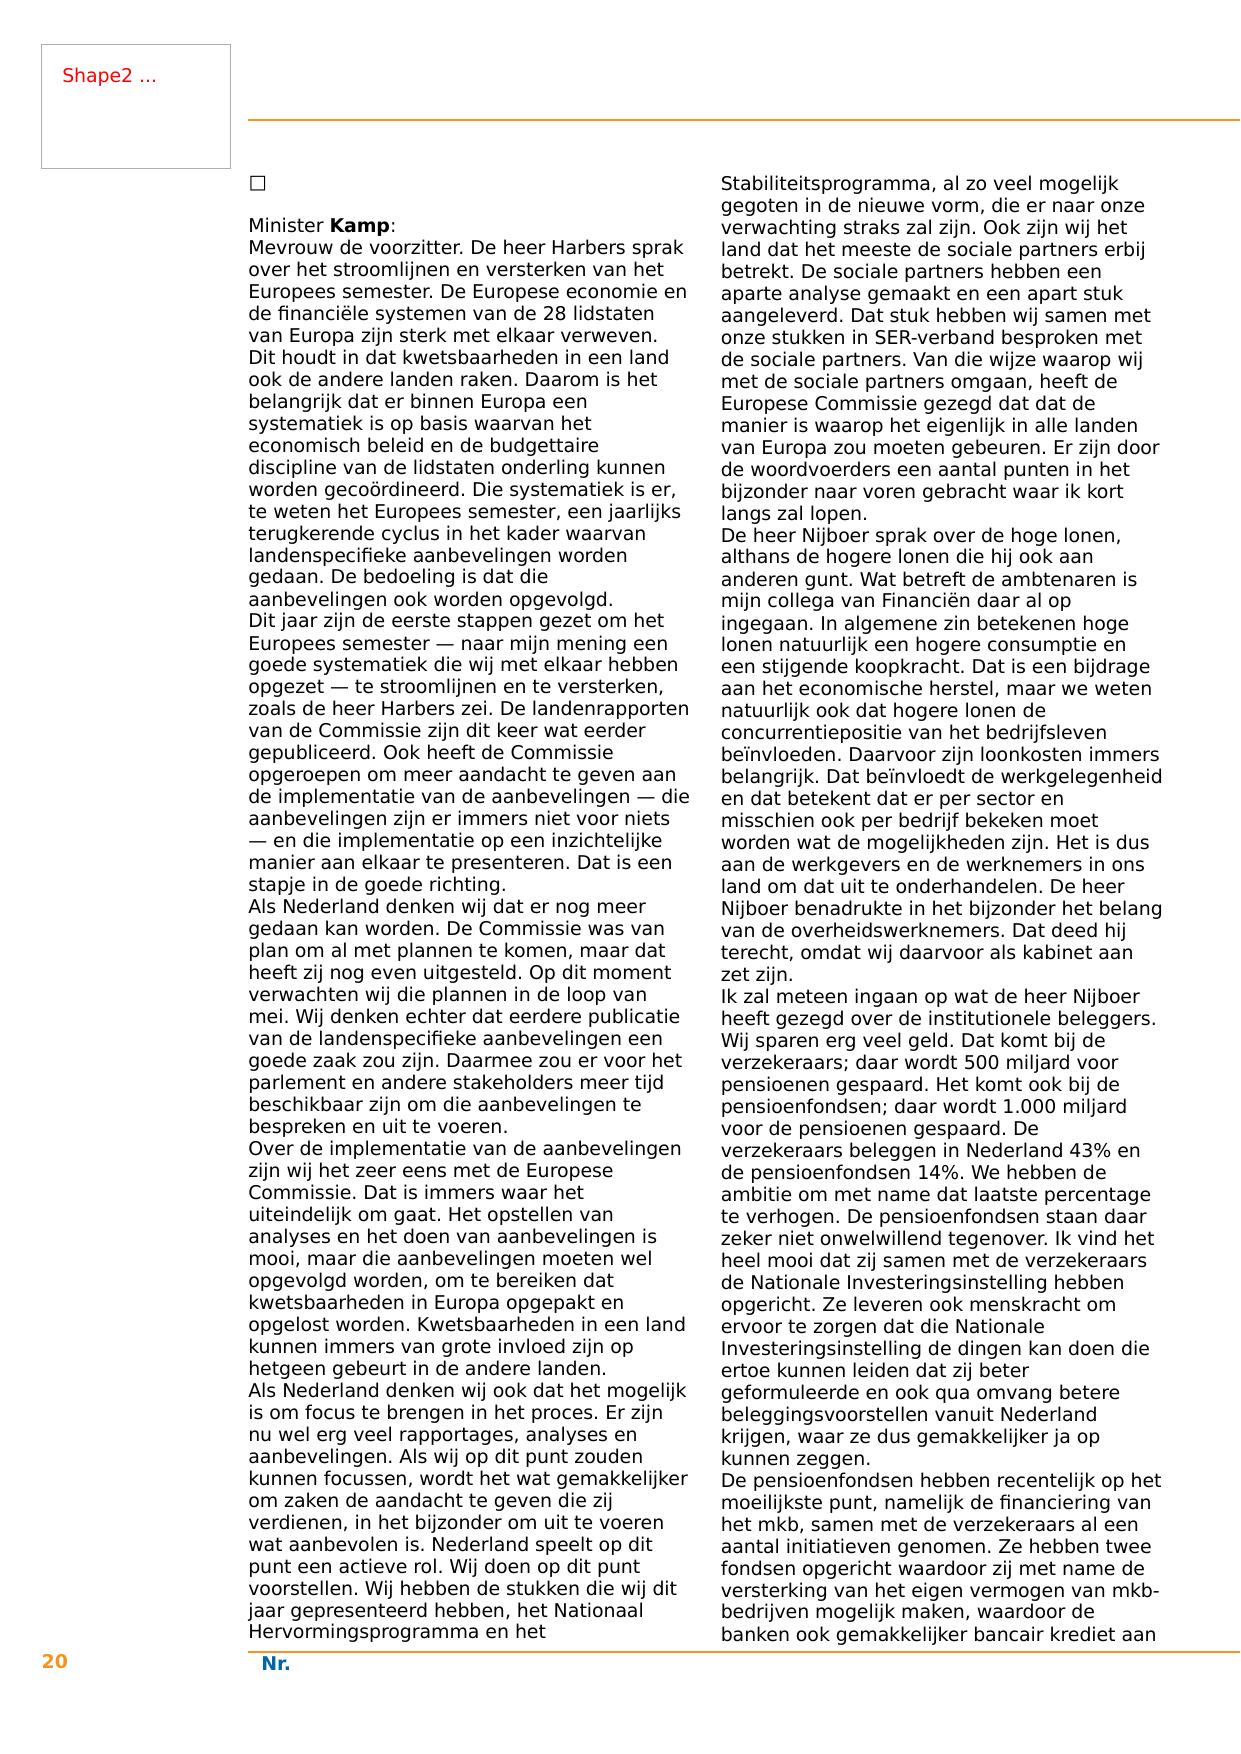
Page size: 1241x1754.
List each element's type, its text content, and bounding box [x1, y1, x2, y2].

text Dit jaar zijn de eerste stappen gezet om het Europees semester — naar mijn mening een goede systematiek die wij met elkaar hebben opgezet — te stroomlijnen en te versterken, zoals de heer Harbers zei. De landenrapporten van de Commissie zijn dit keer wat eerder gepubliceerd. Ook heeft de Commissie opgeroepen om meer aandacht te geven aan de implementatie van de aanbevelingen — die aanbevelingen zijn er immers niet voor niets — en die implementatie op een inzichtelijke manier aan elkaar te presenteren. Dat is een stapje in de goede richting. [248, 610, 691, 896]
text Minister Kamp: [248, 215, 691, 237]
text ⬜ [248, 173, 691, 195]
text Over de implementatie van de aanbevelingen zijn wij het zeer eens met de Europese Commissie. Dat is immers waar het uiteindelijk om gaat. Het opstellen van analyses en het doen van aanbevelingen is mooi, maar die aanbevelingen moeten wel opgevolgd worden, om te bereiken dat kwetsbaarheden in Europa opgepakt en opgelost worden. Kwetsbaarheden in een land kunnen immers van grote invloed zijn op hetgeen gebeurt in de andere landen. [248, 1138, 691, 1380]
text Ik zal meteen ingaan op wat de heer Nijboer heeft gezegd over de institutionele beleggers. Wij sparen erg veel geld. Dat komt bij de verzekeraars; daar wordt 500 miljard voor pensioenen gespaard. Het komt ook bij de pensioenfondsen; daar wordt 1.000 miljard voor de pensioenen gespaard. De verzekeraars beleggen in Nederland 43% en de pensioenfondsen 14%. We hebben de ambitie om met name dat laatste percentage te verhogen. De pensioenfondsen staan daar zeker niet onwelwillend tegenover. Ik vind het heel mooi dat zij samen met de verzekeraars de Nationale Investeringsinstelling hebben opgericht. Ze leveren ook menskracht om ervoor te zorgen dat die Nationale Investeringsinstelling de dingen kan doen die ertoe kunnen leiden dat zij beter geformuleerde en ook qua omvang betere beleggingsvoorstellen vanuit Nederland krijgen, waar ze dus gemakkelijker ja op kunnen zeggen. [721, 986, 1163, 1469]
text De pensioenfondsen hebben recentelijk op het moeilijkste punt, namelijk de financiering van het mkb, samen met de verzekeraars al een aantal initiatieven genomen. Ze hebben twee fondsen opgericht waardoor zij met name de versterking van het eigen vermogen van mkb-bedrijven mogelijk maken, waardoor de banken ook gemakkelijker bancair krediet aan [721, 1469, 1163, 1645]
text Stabiliteitsprogramma, al zo veel mogelijk gegoten in de nieuwe vorm, die er naar onze verwachting straks zal zijn. Ook zijn wij het land dat het meeste de sociale partners erbij betrekt. De sociale partners hebben een aparte analyse gemaakt en een apart stuk aangeleverd. Dat stuk hebben wij samen met onze stukken in SER-verband besproken met de sociale partners. Van die wijze waarop wij met de sociale partners omgaan, heeft de Europese Commissie gezegd dat dat de manier is waarop het eigenlijk in alle landen van Europa zou moeten gebeuren. Er zijn door de woordvoerders een aantal punten in het bijzonder naar voren gebracht waar ik kort langs zal lopen. [721, 173, 1163, 524]
text Mevrouw de voorzitter. De heer Harbers sprak over het stroomlijnen en versterken van het Europees semester. De Europese economie en de financiële systemen van de 28 lidstaten van Europa zijn sterk met elkaar verweven. Dit houdt in dat kwetsbaarheden in een land ook de andere landen raken. Daarom is het belangrijk dat er binnen Europa een systematiek is op basis waarvan het economisch beleid en de budgettaire discipline van de lidstaten onderling kunnen worden gecoördineerd. Die systematiek is er, te weten het Europees semester, een jaarlijks terugkerende cyclus in het kader waarvan landenspecifieke aanbevelingen worden gedaan. De bedoeling is dat die aanbevelingen ook worden opgevolgd. [248, 237, 691, 610]
text De heer Nijboer sprak over de hoge lonen, althans de hogere lonen die hij ook aan anderen gunt. Wat betreft de ambtenaren is mijn collega van Financiën daar al op ingegaan. In algemene zin betekenen hoge lonen natuurlijk een hogere consumptie en een stijgende koopkracht. Dat is een bijdrage aan het economische herstel, maar we weten natuurlijk ook dat hogere lonen de concurrentiepositie van het bedrijfsleven beïnvloeden. Daarvoor zijn loonkosten immers belangrijk. Dat beïnvloedt de werkgelegenheid en dat betekent dat er per sector en misschien ook per bedrijf bekeken moet worden wat de mogelijkheden zijn. Het is dus aan de werkgevers en de werknemers in ons land om dat uit te onderhandelen. De heer Nijboer benadrukte in het bijzonder het belang van de overheidswerknemers. Dat deed hij terecht, omdat wij daarvoor als kabinet aan zet zijn. [721, 524, 1163, 986]
text Als Nederland denken wij ook dat het mogelijk is om focus te brengen in het proces. Er zijn nu wel erg veel rapportages, analyses en aanbevelingen. Als wij op dit punt zouden kunnen focussen, wordt het wat gemakkelijker om zaken de aandacht te geven die zij verdienen, in het bijzonder om uit te voeren wat aanbevolen is. Nederland speelt op dit punt een actieve rol. Wij doen op dit punt voorstellen. Wij hebben de stukken die wij dit jaar gepresenteerd hebben, het Nationaal Hervormingsprogramma en het [248, 1380, 691, 1643]
text Als Nederland denken wij dat er nog meer gedaan kan worden. De Commissie was van plan om al met plannen te komen, maar dat heeft zij nog even uitgesteld. Op dit moment verwachten wij die plannen in de loop van mei. Wij denken echter dat eerdere publicatie van de landenspecifieke aanbevelingen een goede zaak zou zijn. Daarmee zou er voor het parlement en andere stakeholders meer tijd beschikbaar zijn om die aanbevelingen te bespreken en uit te voeren. [248, 896, 691, 1138]
